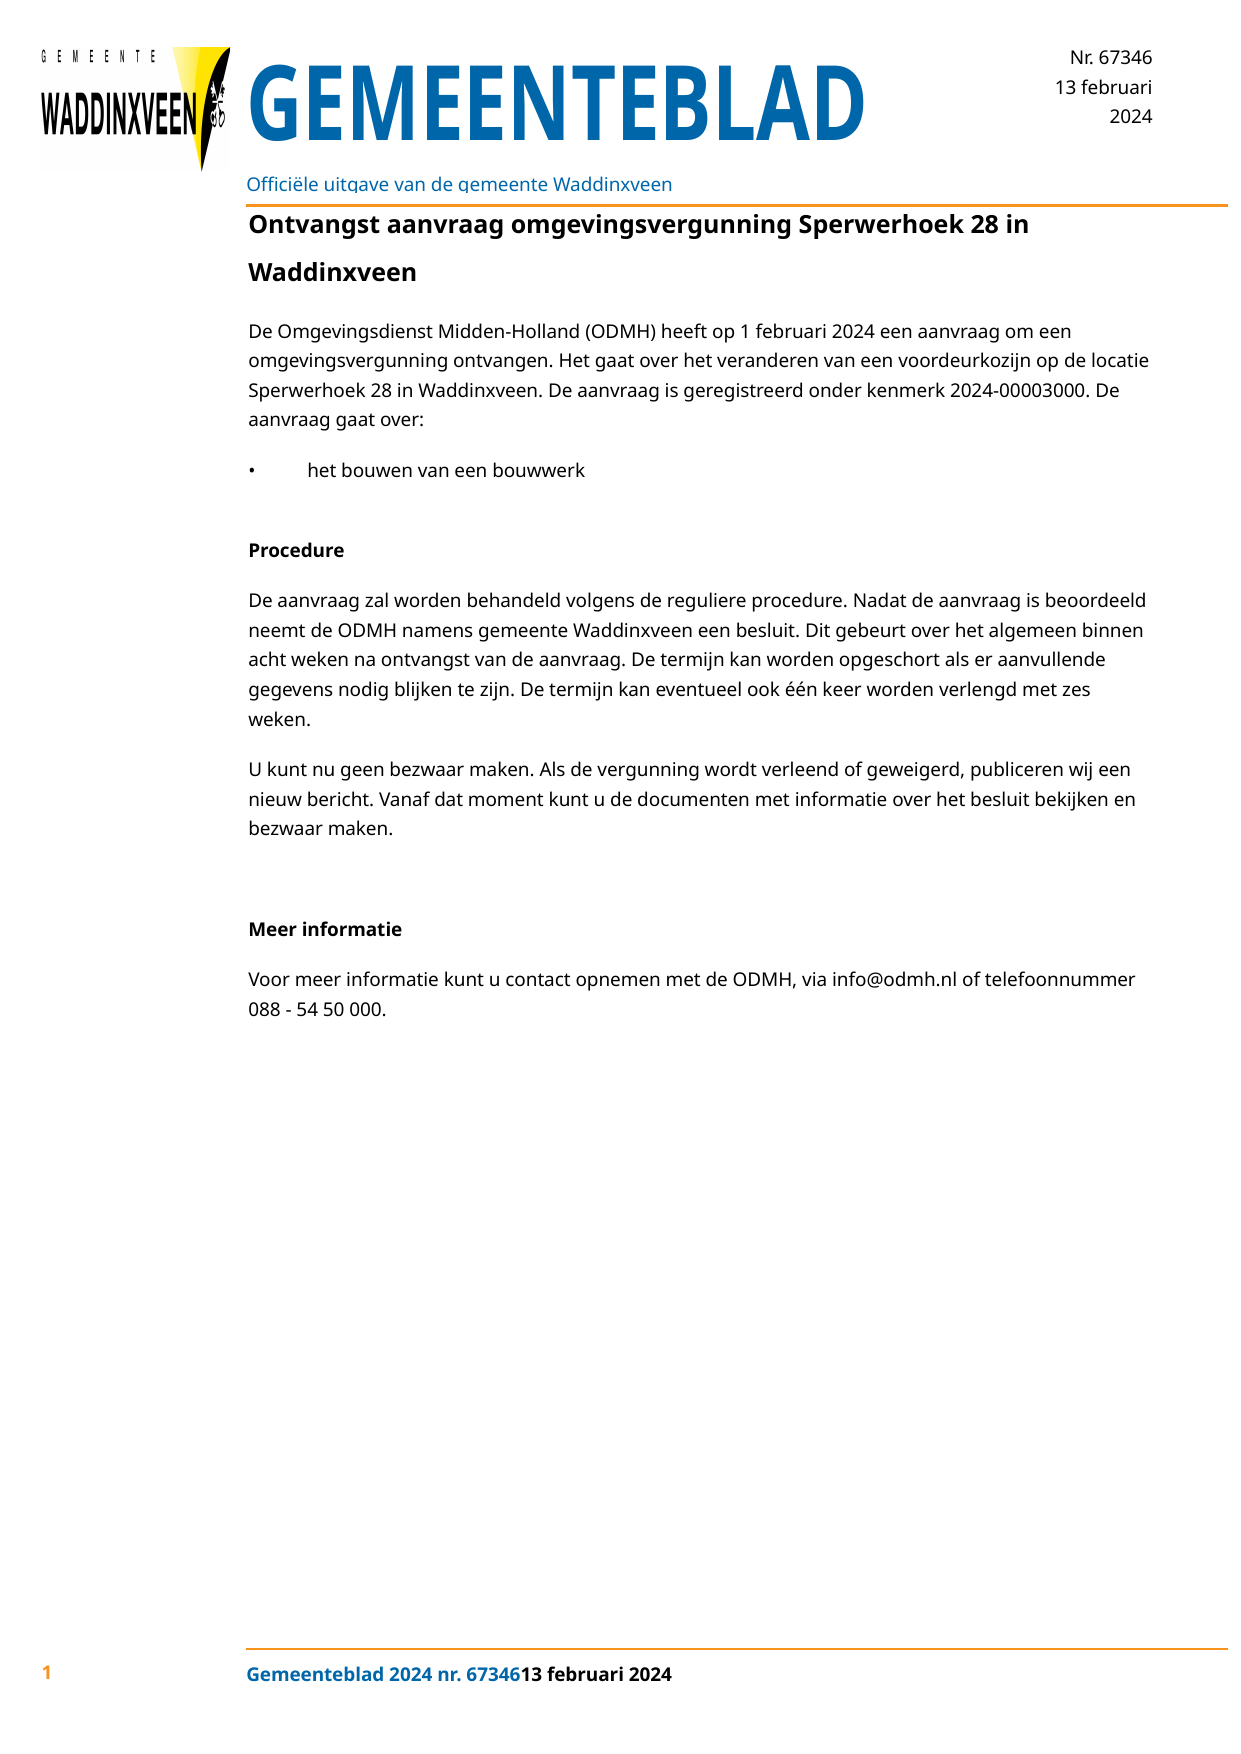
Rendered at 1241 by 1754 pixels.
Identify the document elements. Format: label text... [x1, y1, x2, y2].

text Meer informatie [248, 916, 1152, 942]
text Procedure [248, 537, 1152, 563]
picture [41, 47, 231, 172]
text Voor meer informatie kunt u contact opnemen met de ODMH, via info@odmh.nl of telefoonnummer 088 - 54 50 000. [248, 967, 1152, 1022]
text De aanvraag zal worden behandeld volgens de reguliere procedure. Nadat de aanvraag is beoordeeld neemt de ODMH namens gemeente Waddinxveen een besluit. Dit gebeurt over het algemeen binnen acht weken na ontvangst van de aanvraag. De termijn kan worden opgeschort als er aanvullende gegevens nodig blijken te zijn. De termijn kan eventueel ook één keer worden verlengd met zes weken. [248, 587, 1152, 732]
text Ontvangst aanvraag omgevingsvergunning Sperwerhoek 28 in Waddinxveen [248, 207, 1152, 288]
list het bouwen van een bouwwerk [248, 457, 1152, 483]
text De Omgevingsdienst Midden-Holland (ODMH) heeft op 1 februari 2024 een aanvraag om een omgevingsvergunning ontvangen. Het gaat over het veranderen van een voordeurkozijn op de locatie Sperwerhoek 28 in Waddinxveen. De aanvraag is geregistreerd onder kenmerk 2024-00003000. De aanvraag gaat over: [248, 318, 1152, 432]
text U kunt nu geen bezwaar maken. Als de vergunning wordt verleend of geweigerd, publiceren wij een nieuw bericht. Vanaf dat moment kunt u de documenten met informatie over het besluit bekijken en bezwaar maken. [248, 756, 1152, 841]
